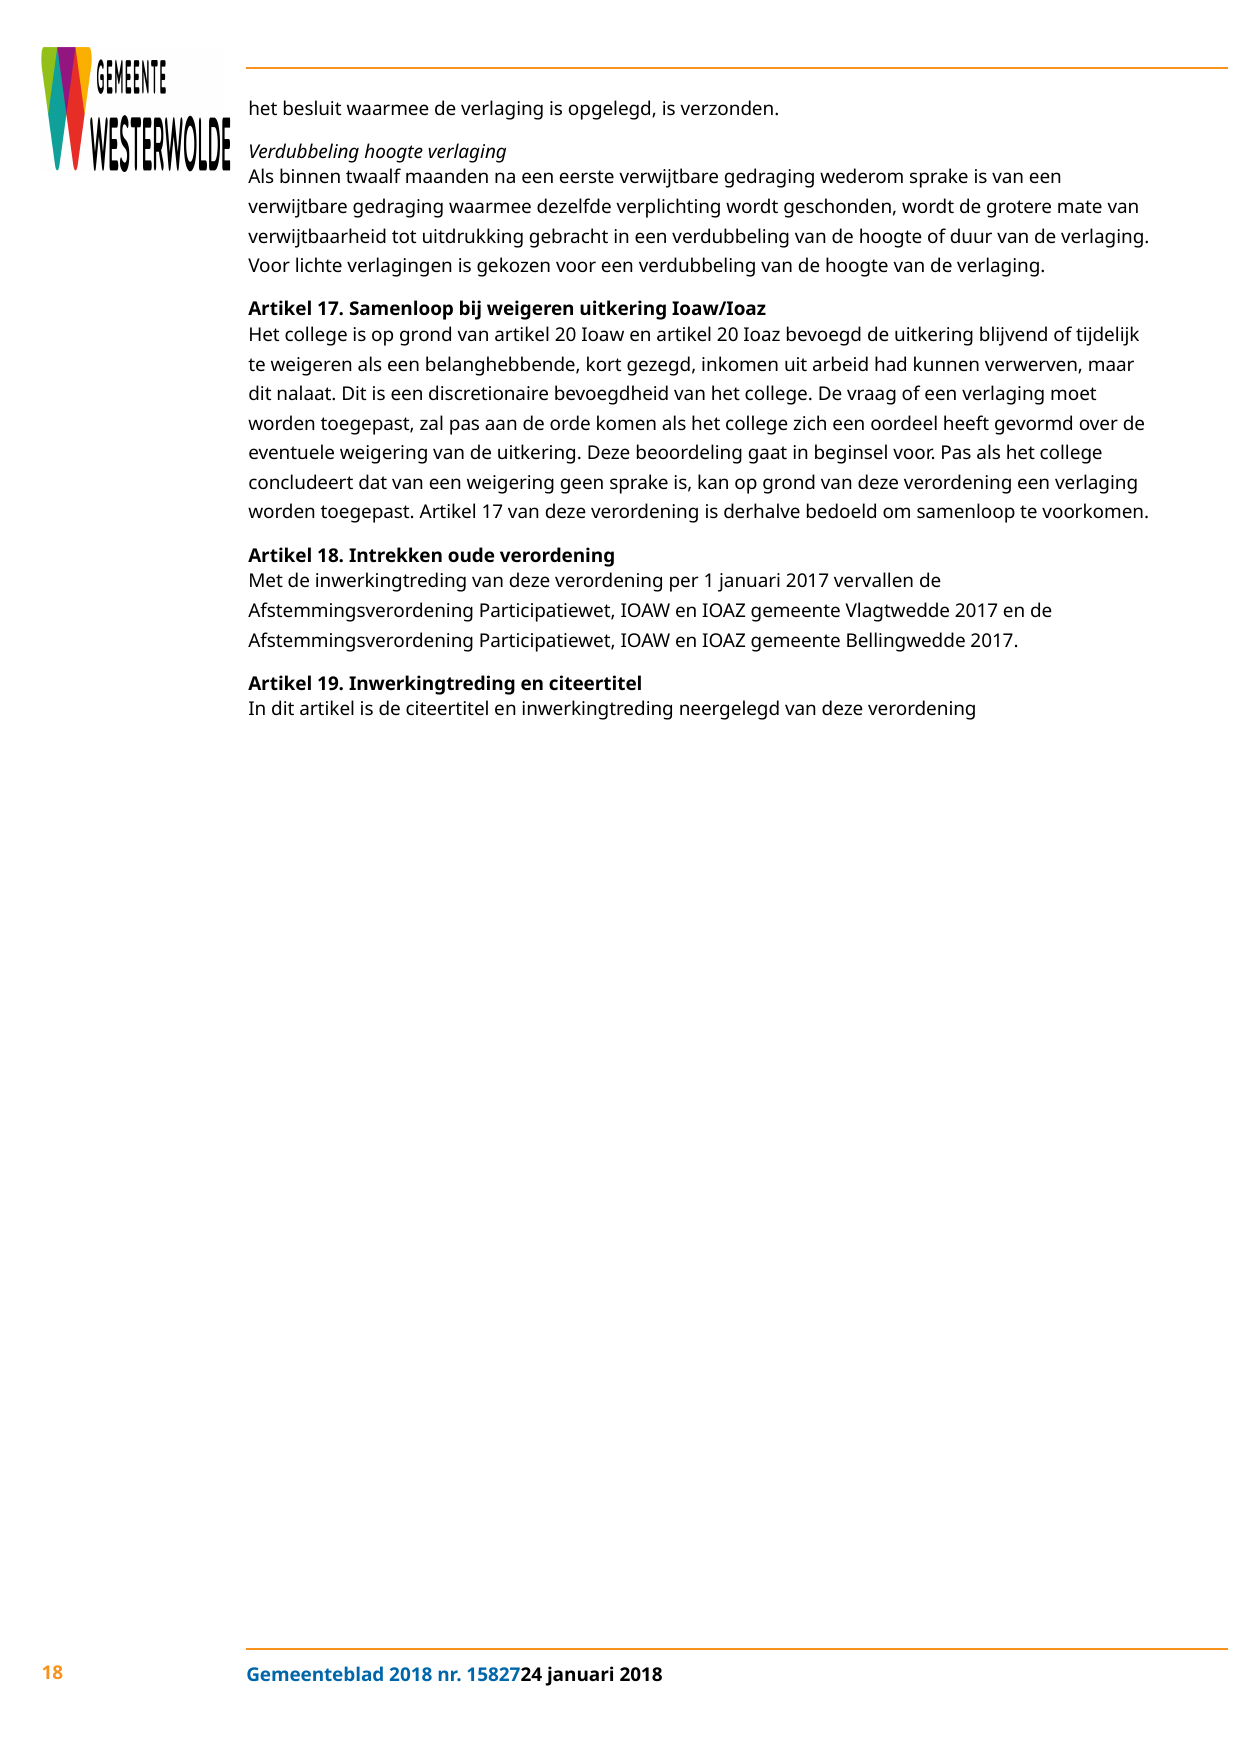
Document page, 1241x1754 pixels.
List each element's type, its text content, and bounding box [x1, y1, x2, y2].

text het besluit waarmee de verlaging is opgelegd, is verzonden. [248, 95, 1152, 121]
text Artikel 17. Samenloop bij weigeren uitkering Ioaw/Ioaz [248, 296, 1152, 321]
text Verdubbeling hoogte verlaging [248, 138, 1152, 164]
picture [41, 47, 231, 172]
text Het college is op grond van artikel 20 Ioaw en artikel 20 Ioaz bevoegd de uitkering blijvend of tijdelijk te weigeren als een belanghebbende, kort gezegd, inkomen uit arbeid had kunnen verwerven, maar dit nalaat. Dit is een discretionaire bevoegdheid van het college. De vraag of een verlaging moet worden toegepast, zal pas aan de orde komen als het college zich een oordeel heeft gevormd over de eventuele weigering van de uitkering. Deze beoordeling gaat in beginsel voor. Pas als het college concludeert dat van een weigering geen sprake is, kan op grond van deze verordening een verlaging worden toegepast. Artikel 17 van deze verordening is derhalve bedoeld om samenloop te voorkomen. [248, 321, 1152, 524]
text Artikel 19. Inwerkingtreding en citeertitel [248, 670, 1152, 696]
text Met de inwerkingtreding van deze verordening per 1 januari 2017 vervallen de Afstemmingsverordening Participatiewet, IOAW en IOAZ gemeente Vlagtwedde 2017 en de Afstemmingsverordening Participatiewet, IOAW en IOAZ gemeente Bellingwedde 2017. [248, 568, 1152, 652]
text Als binnen twaalf maanden na een eerste verwijtbare gedraging wederom sprake is van een verwijtbare gedraging waarmee dezelfde verplichting wordt geschonden, wordt de grotere mate van verwijtbaarheid tot uitdrukking gebracht in een verdubbeling van de hoogte of duur van de verlaging. Voor lichte verlagingen is gekozen voor een verdubbeling van de hoogte van de verlaging. [248, 164, 1152, 278]
text In dit artikel is de citeertitel en inwerkingtreding neergelegd van deze verordening [248, 696, 1152, 721]
text Artikel 18. Intrekken oude verordening [248, 542, 1152, 568]
